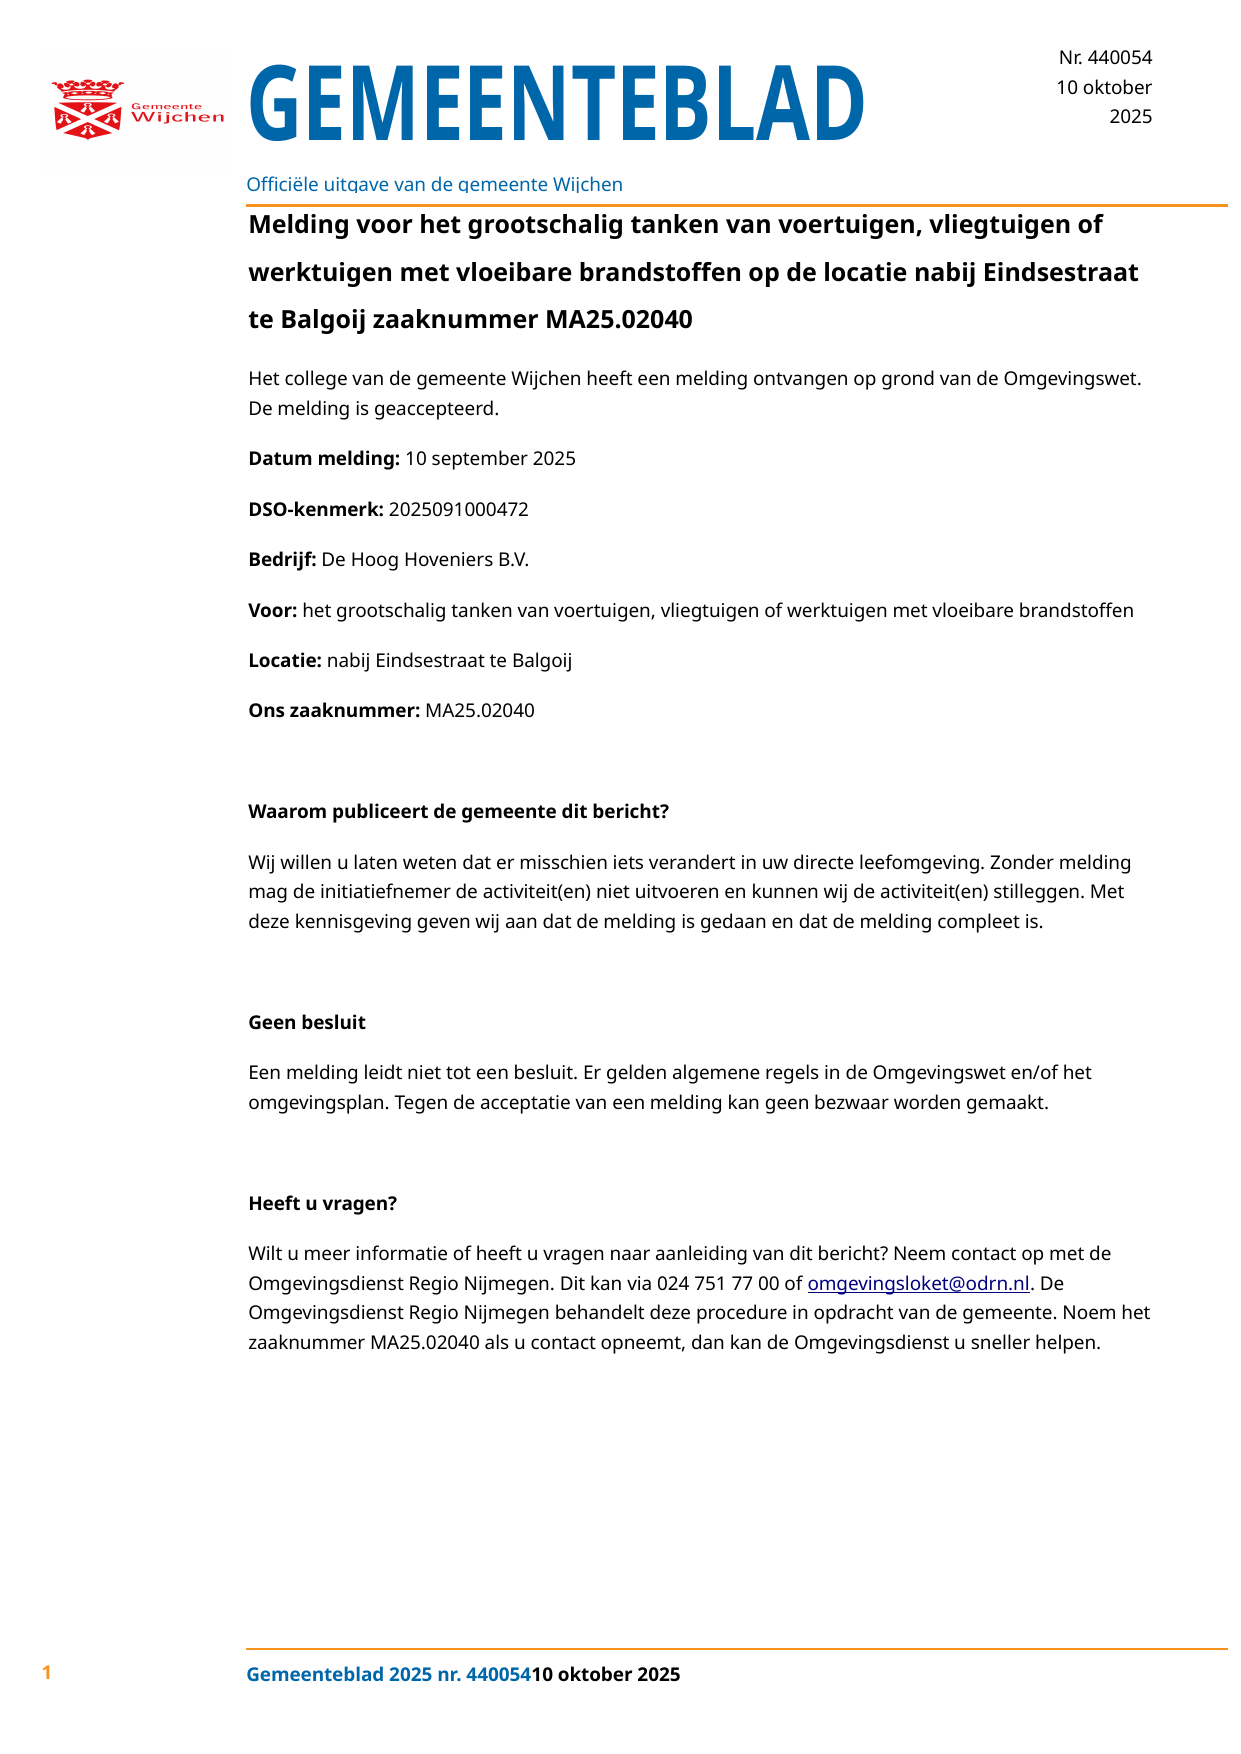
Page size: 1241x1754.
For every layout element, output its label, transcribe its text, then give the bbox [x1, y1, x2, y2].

text Locatie: nabij Eindsestraat te Balgoij [248, 647, 1152, 673]
text Bedrijf: De Hoog Hoveniers B.V. [248, 546, 1152, 572]
text Wij willen u laten weten dat er misschien iets verandert in uw directe leefomgeving. Zonder melding mag de initiatiefnemer de activiteit(en) niet uitvoeren en kunnen wij de activiteit(en) stilleggen. Met deze kennisgeving geven wij aan dat de melding is gedaan en dat de melding compleet is. [248, 849, 1152, 934]
text Waarom publiceert de gemeente dit bericht? [248, 798, 1152, 824]
text Wilt u meer informatie of heeft u vragen naar aanleiding van dit bericht? Neem contact op met de Omgevingsdienst Regio Nijmegen. Dit kan via 024 751 77 00 of omgevingsloket@odrn.nl. De Omgevingsdienst Regio Nijmegen behandelt deze procedure in opdracht van de gemeente. Noem het zaaknummer MA25.02040 als u contact opneemt, dan kan de Omgevingsdienst u sneller helpen. [248, 1240, 1152, 1354]
text Ons zaaknummer: MA25.02040 [248, 698, 1152, 723]
text Heeft u vragen? [248, 1190, 1152, 1215]
text DSO-kenmerk: 2025091000472 [248, 496, 1152, 522]
text Een melding leidt niet tot een besluit. Er gelden algemene regels in de Omgevingswet en/of het omgevingsplan. Tegen de acceptatie van een melding kan geen bezwaar worden gemaakt. [248, 1059, 1152, 1114]
picture [41, 47, 231, 172]
text Melding voor het grootschalig tanken van voertuigen, vliegtuigen of werktuigen met vloeibare brandstoffen op de locatie nabij Eindsestraat te Balgoij zaaknummer MA25.02040 [248, 207, 1152, 336]
text Geen besluit [248, 1009, 1152, 1034]
text Datum melding: 10 september 2025 [248, 446, 1152, 471]
text Voor: het grootschalig tanken van voertuigen, vliegtuigen of werktuigen met vloeibare brandstoffen [248, 597, 1152, 622]
text Het college van de gemeente Wijchen heeft een melding ontvangen op grond van de Omgevingswet. De melding is geaccepteerd. [248, 366, 1152, 421]
